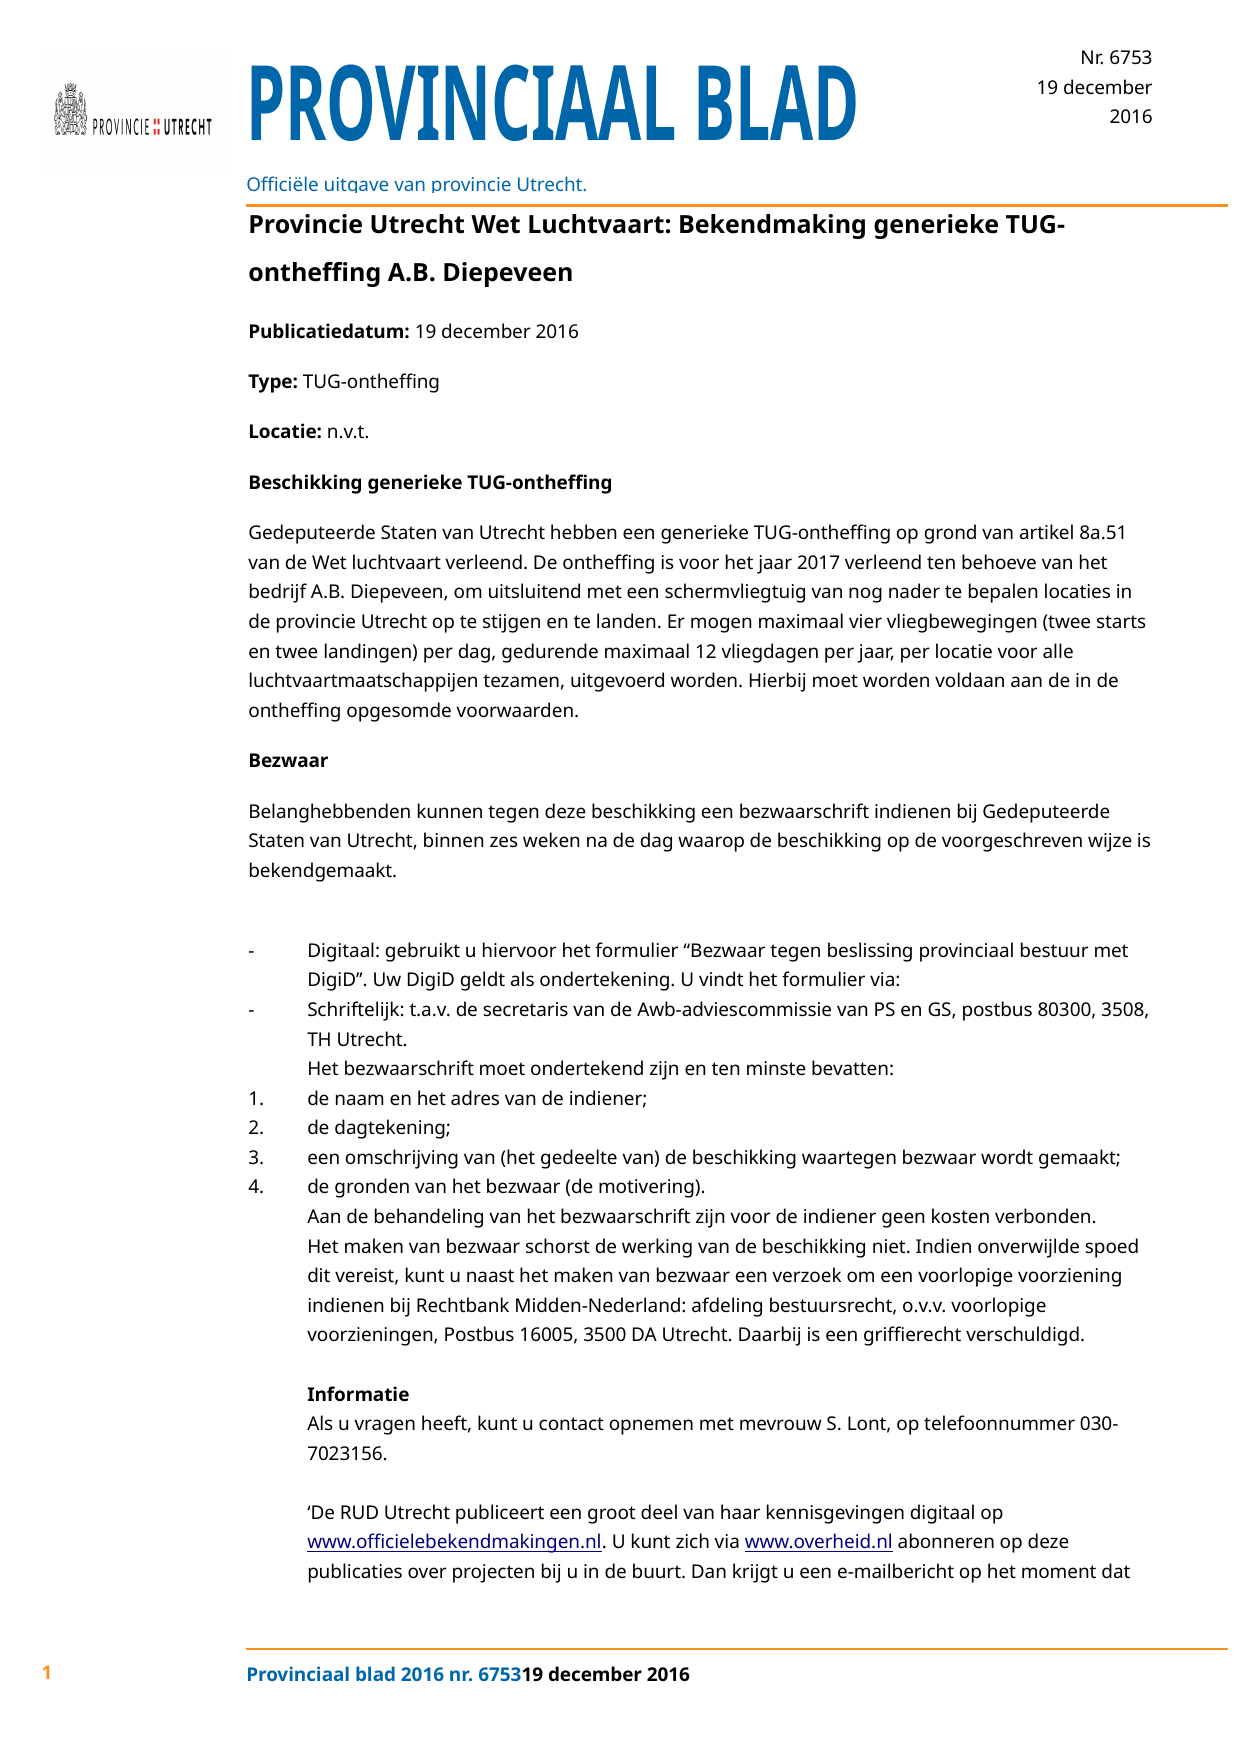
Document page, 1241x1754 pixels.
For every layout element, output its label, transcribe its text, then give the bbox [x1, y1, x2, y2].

picture [41, 47, 231, 172]
text Bezwaar [248, 747, 1152, 773]
list Het maken van bezwaar schorst de werking van de beschikking niet. Indien onverwijlde spoed dit vereist, kunt u naast het maken van bezwaar een verzoek om een voorlopige voorziening indienen bij Rechtbank Midden-Nederland: afdeling bestuursrecht, o.v.v. voorlopige voorzieningen, Postbus 16005, 3500 DA Utrecht. Daarbij is een griffierecht verschuldigd. [248, 1233, 1152, 1347]
text Type: TUG-ontheffing [248, 368, 1152, 394]
text Locatie: n.v.t. [248, 419, 1152, 444]
list Digitaal: gebruikt u hiervoor het formulier “Bezwaar tegen beslissing provinciaal bestuur met DigiD’’. Uw DigiD geldt als ondertekening. U vindt het formulier via: [248, 937, 1152, 992]
list de gronden van het bezwaar (de motivering). [248, 1174, 1152, 1199]
list de naam en het adres van de indiener; [248, 1085, 1152, 1111]
text Beschikking generieke TUG-ontheffing [248, 469, 1152, 495]
list Aan de behandeling van het bezwaarschrift zijn voor de indiener geen kosten verbonden. [248, 1203, 1152, 1229]
list een omschrijving van (het gedeelte van) de beschikking waartegen bezwaar wordt gemaakt; [248, 1144, 1152, 1170]
list Als u vragen heeft, kunt u contact opnemen met mevrouw S. Lont, op telefoonnummer 030-7023156. [248, 1410, 1152, 1466]
text Gedeputeerde Staten van Utrecht hebben een generieke TUG-ontheffing op grond van artikel 8a.51 van de Wet luchtvaart verleend. De ontheffing is voor het jaar 2017 verleend ten behoeve van het bedrijf A.B. Diepeveen, om uitsluitend met een schermvliegtuig van nog nader te bepalen locaties in de provincie Utrecht op te stijgen en te landen. Er mogen maximaal vier vliegbewegingen (twee starts en twee landingen) per dag, gedurende maximaal 12 vliegdagen per jaar, per locatie voor alle luchtvaartmaatschappijen tezamen, uitgevoerd worden. Hierbij moet worden voldaan aan de in de ontheffing opgesomde voorwaarden. [248, 519, 1152, 723]
list Het bezwaarschrift moet ondertekend zijn en ten minste bevatten: [248, 1055, 1152, 1081]
list de dagtekening; [248, 1114, 1152, 1140]
text Provincie Utrecht Wet Luchtvaart: Bekendmaking generieke TUG-ontheffing A.B. Diepeveen [248, 207, 1152, 288]
list ‘De RUD Utrecht publiceert een groot deel van haar kennisgevingen digitaal op www.officielebekendmakingen.nl. U kunt zich via www.overheid.nl abonneren op deze publicaties over projecten bij u in de buurt. Dan krijgt u een e-mailbericht op het moment dat [248, 1499, 1152, 1584]
text Belanghebbenden kunnen tegen deze beschikking een bezwaarschrift indienen bij Gedeputeerde Staten van Utrecht, binnen zes weken na de dag waarop de beschikking op de voorgeschreven wijze is bekendgemaakt. [248, 798, 1152, 883]
text Publicatiedatum: 19 december 2016 [248, 318, 1152, 344]
list Informatie [248, 1381, 1152, 1407]
list Schriftelijk: t.a.v. de secretaris van de Awb-adviescommissie van PS en GS, postbus 80300, 3508, TH Utrecht. [248, 996, 1152, 1052]
